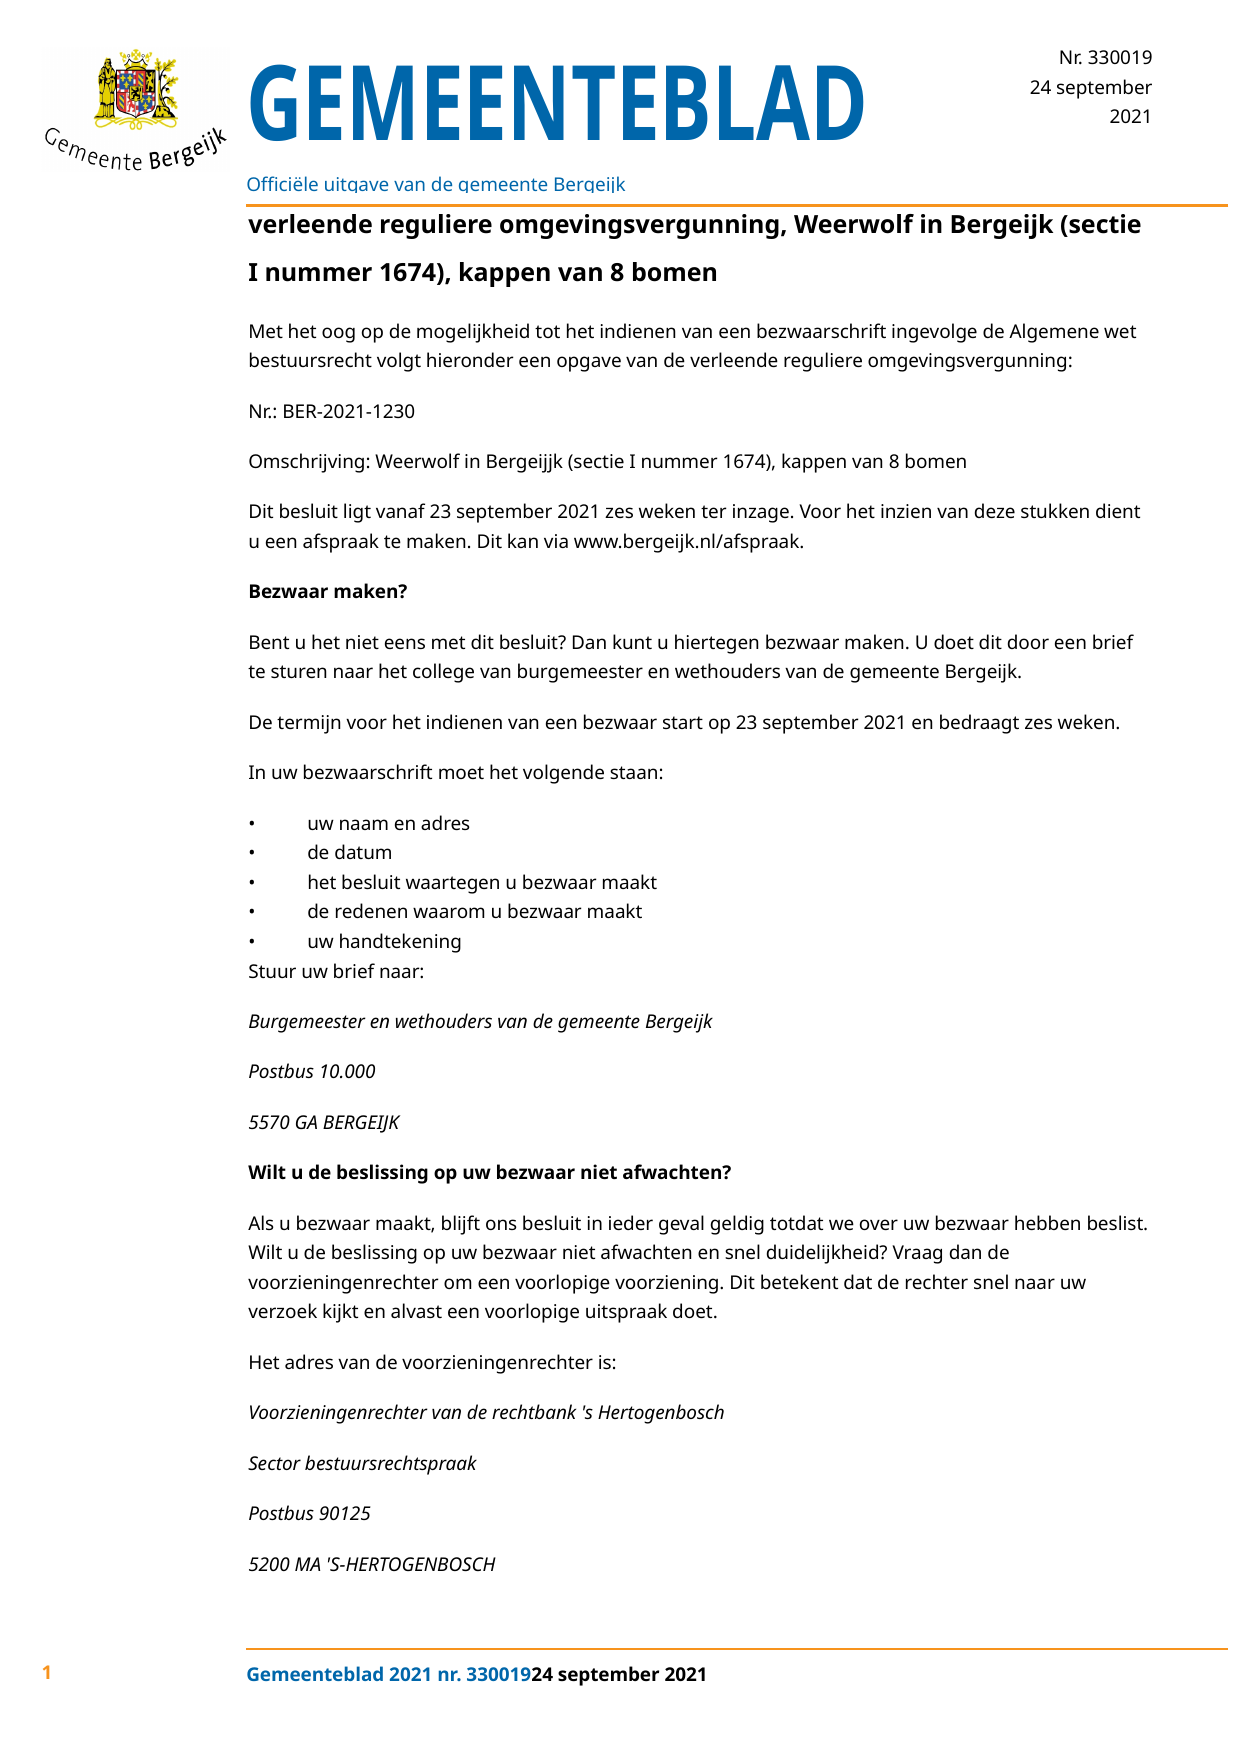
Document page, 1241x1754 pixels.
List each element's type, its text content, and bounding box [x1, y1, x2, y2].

text Omschrijving: Weerwolf in Bergeijjk (sectie I nummer 1674), kappen van 8 bomen [248, 448, 1152, 474]
text verleende reguliere omgevingsvergunning, Weerwolf in Bergeijk (sectie I nummer 1674), kappen van 8 bomen [248, 207, 1152, 288]
text In uw bezwaarschrift moet het volgende staan: [248, 759, 1152, 785]
text Bent u het niet eens met dit besluit? Dan kunt u hiertegen bezwaar maken. U doet dit door een brief te sturen naar het college van burgemeester en wethouders van de gemeente Bergeijk. [248, 629, 1152, 684]
text Wilt u de beslissing op uw bezwaar niet afwachten? [248, 1159, 1152, 1185]
text Postbus 90125 [248, 1500, 1152, 1526]
text Bezwaar maken? [248, 579, 1152, 604]
text Sector bestuursrechtspraak [248, 1450, 1152, 1476]
text 5570 GA BERGEIJK [248, 1109, 1152, 1135]
text Met het oog op de mogelijkheid tot het indienen van een bezwaarschrift ingevolge de Algemene wet bestuursrecht volgt hieronder een opgave van de verleende reguliere omgevingsvergunning: [248, 318, 1152, 373]
text Het adres van de voorzieningenrechter is: [248, 1349, 1152, 1375]
text Nr.: BER-2021-1230 [248, 398, 1152, 424]
list de redenen waarom u bezwaar maakt [248, 899, 1152, 924]
list uw naam en adres [248, 810, 1152, 836]
list uw handtekening [248, 928, 1152, 954]
text 5200 MA 'S-HERTOGENBOSCH [248, 1551, 1152, 1577]
picture [41, 47, 231, 172]
list de datum [248, 839, 1152, 865]
text Dit besluit ligt vanaf 23 september 2021 zes weken ter inzage. Voor het inzien van deze stukken dient u een afspraak te maken. Dit kan via www.bergeijk.nl/afspraak. [248, 499, 1152, 554]
text Burgemeester en wethouders van de gemeente Bergeijk [248, 1008, 1152, 1034]
list het besluit waartegen u bezwaar maakt [248, 869, 1152, 895]
text Stuur uw brief naar: [248, 958, 1152, 984]
text Postbus 10.000 [248, 1059, 1152, 1084]
text Voorzieningenrechter van de rechtbank 's Hertogenbosch [248, 1399, 1152, 1425]
text De termijn voor het indienen van een bezwaar start op 23 september 2021 en bedraagt zes weken. [248, 709, 1152, 735]
text Als u bezwaar maakt, blijft ons besluit in ieder geval geldig totdat we over uw bezwaar hebben beslist. Wilt u de beslissing op uw bezwaar niet afwachten en snel duidelijkheid? Vraag dan de voorzieningenrechter om een voorlopige voorziening. Dit betekent dat de rechter snel naar uw verzoek kijkt en alvast een voorlopige uitspraak doet. [248, 1210, 1152, 1324]
